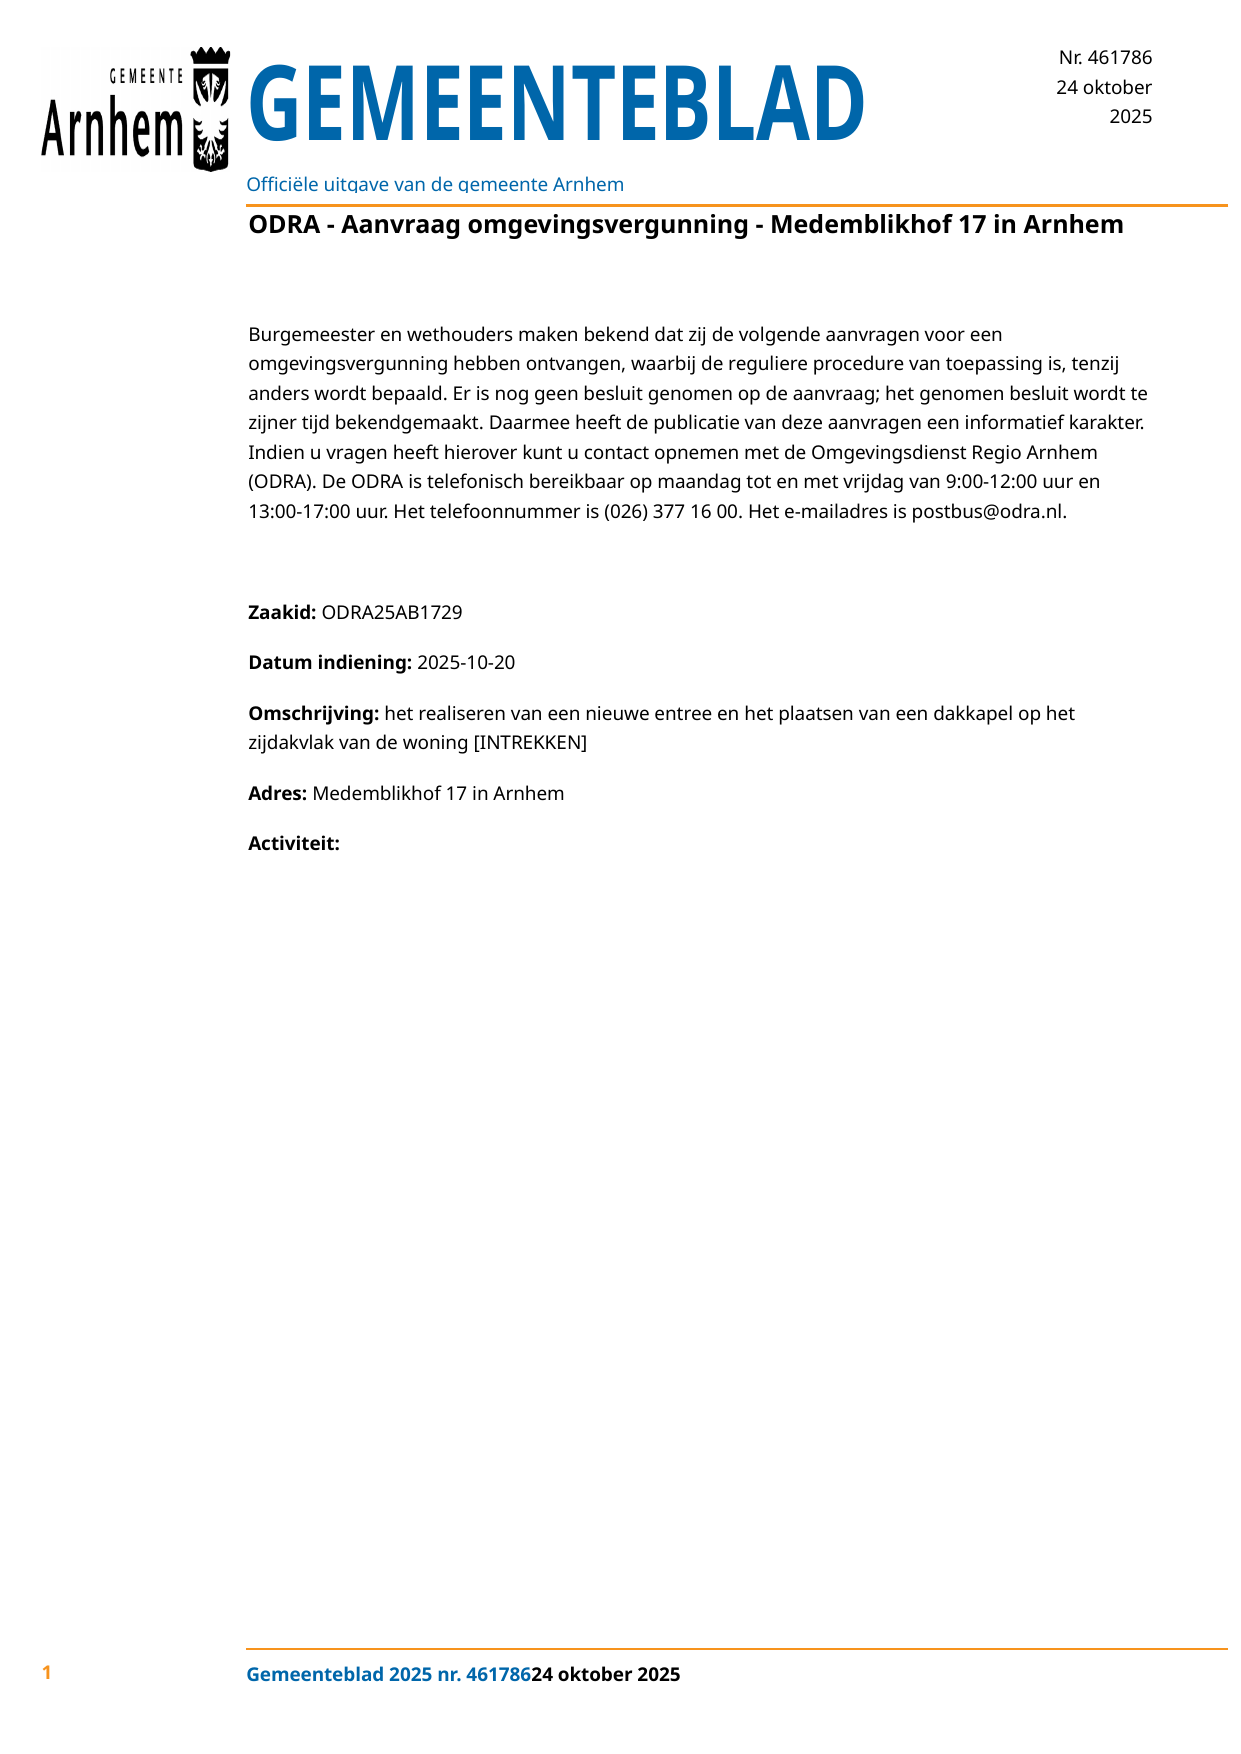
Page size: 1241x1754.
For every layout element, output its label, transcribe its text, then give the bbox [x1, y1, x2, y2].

text Activiteit: [248, 830, 1152, 856]
text Burgemeester en wethouders maken bekend dat zij de volgende aanvragen voor een omgevingsvergunning hebben ontvangen, waarbij de reguliere procedure van toepassing is, tenzij anders wordt bepaald. Er is nog geen besluit genomen op de aanvraag; het genomen besluit wordt te zijner tijd bekendgemaakt. Daarmee heeft de publicatie van deze aanvragen een informatief karakter. Indien u vragen heeft hierover kunt u contact opnemen met de Omgevingsdienst Regio Arnhem (ODRA). De ODRA is telefonisch bereikbaar op maandag tot en met vrijdag van 9:00-12:00 uur en 13:00-17:00 uur. Het telefoonnummer is (026) 377 16 00. Het e-mailadres is postbus@odra.nl. [248, 321, 1152, 524]
text Zaakid: ODRA25AB1729 [248, 599, 1152, 625]
text Adres: Medemblikhof 17 in Arnhem [248, 780, 1152, 806]
text Datum indiening: 2025-10-20 [248, 649, 1152, 675]
text Omschrijving: het realiseren van een nieuwe entree en het plaatsen van een dakkapel op het zijdakvlak van de woning [INTREKKEN] [248, 700, 1152, 755]
picture [41, 47, 231, 172]
text ODRA - Aanvraag omgevingsvergunning - Medemblikhof 17 in Arnhem [248, 207, 1152, 241]
